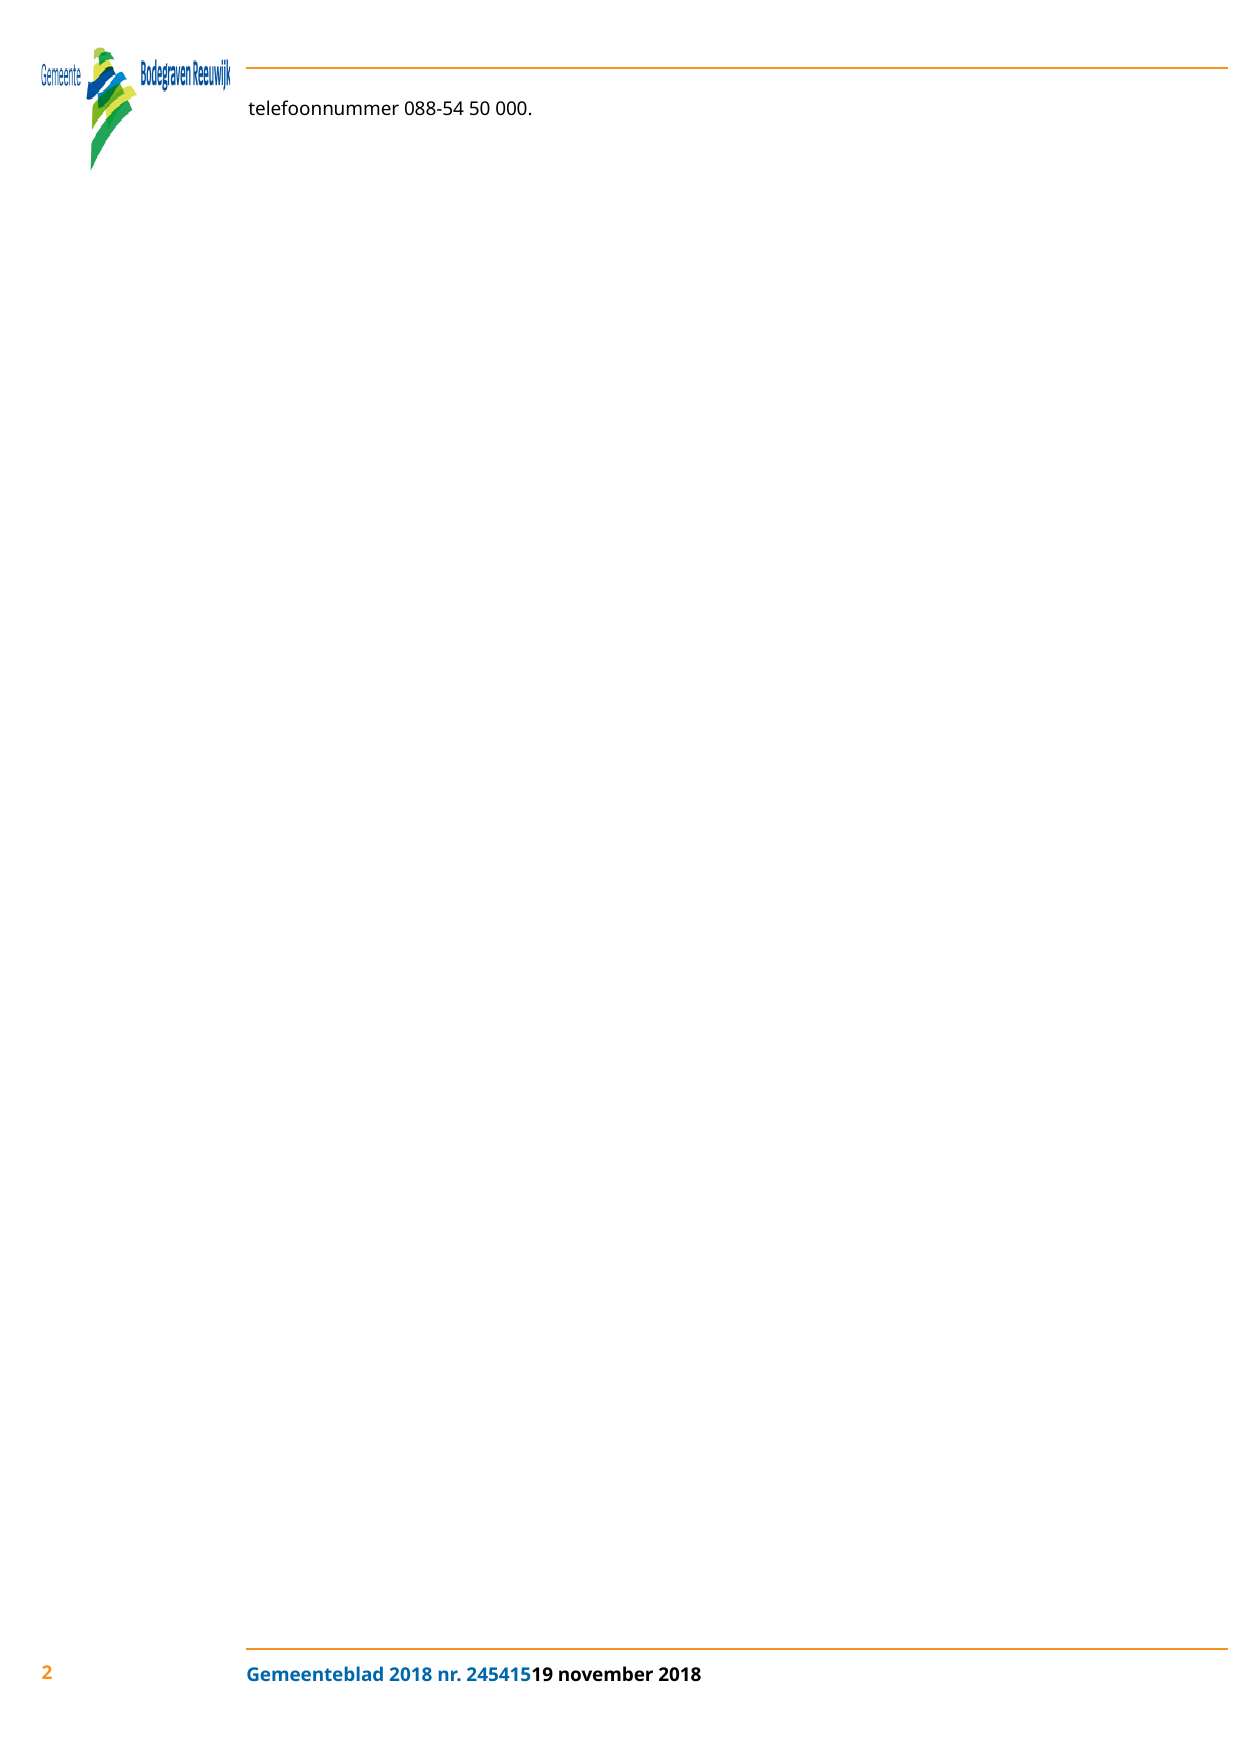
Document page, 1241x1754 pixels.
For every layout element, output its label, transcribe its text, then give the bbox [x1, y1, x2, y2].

picture [41, 47, 231, 172]
text telefoonnummer 088-54 50 000. [248, 95, 1152, 121]
